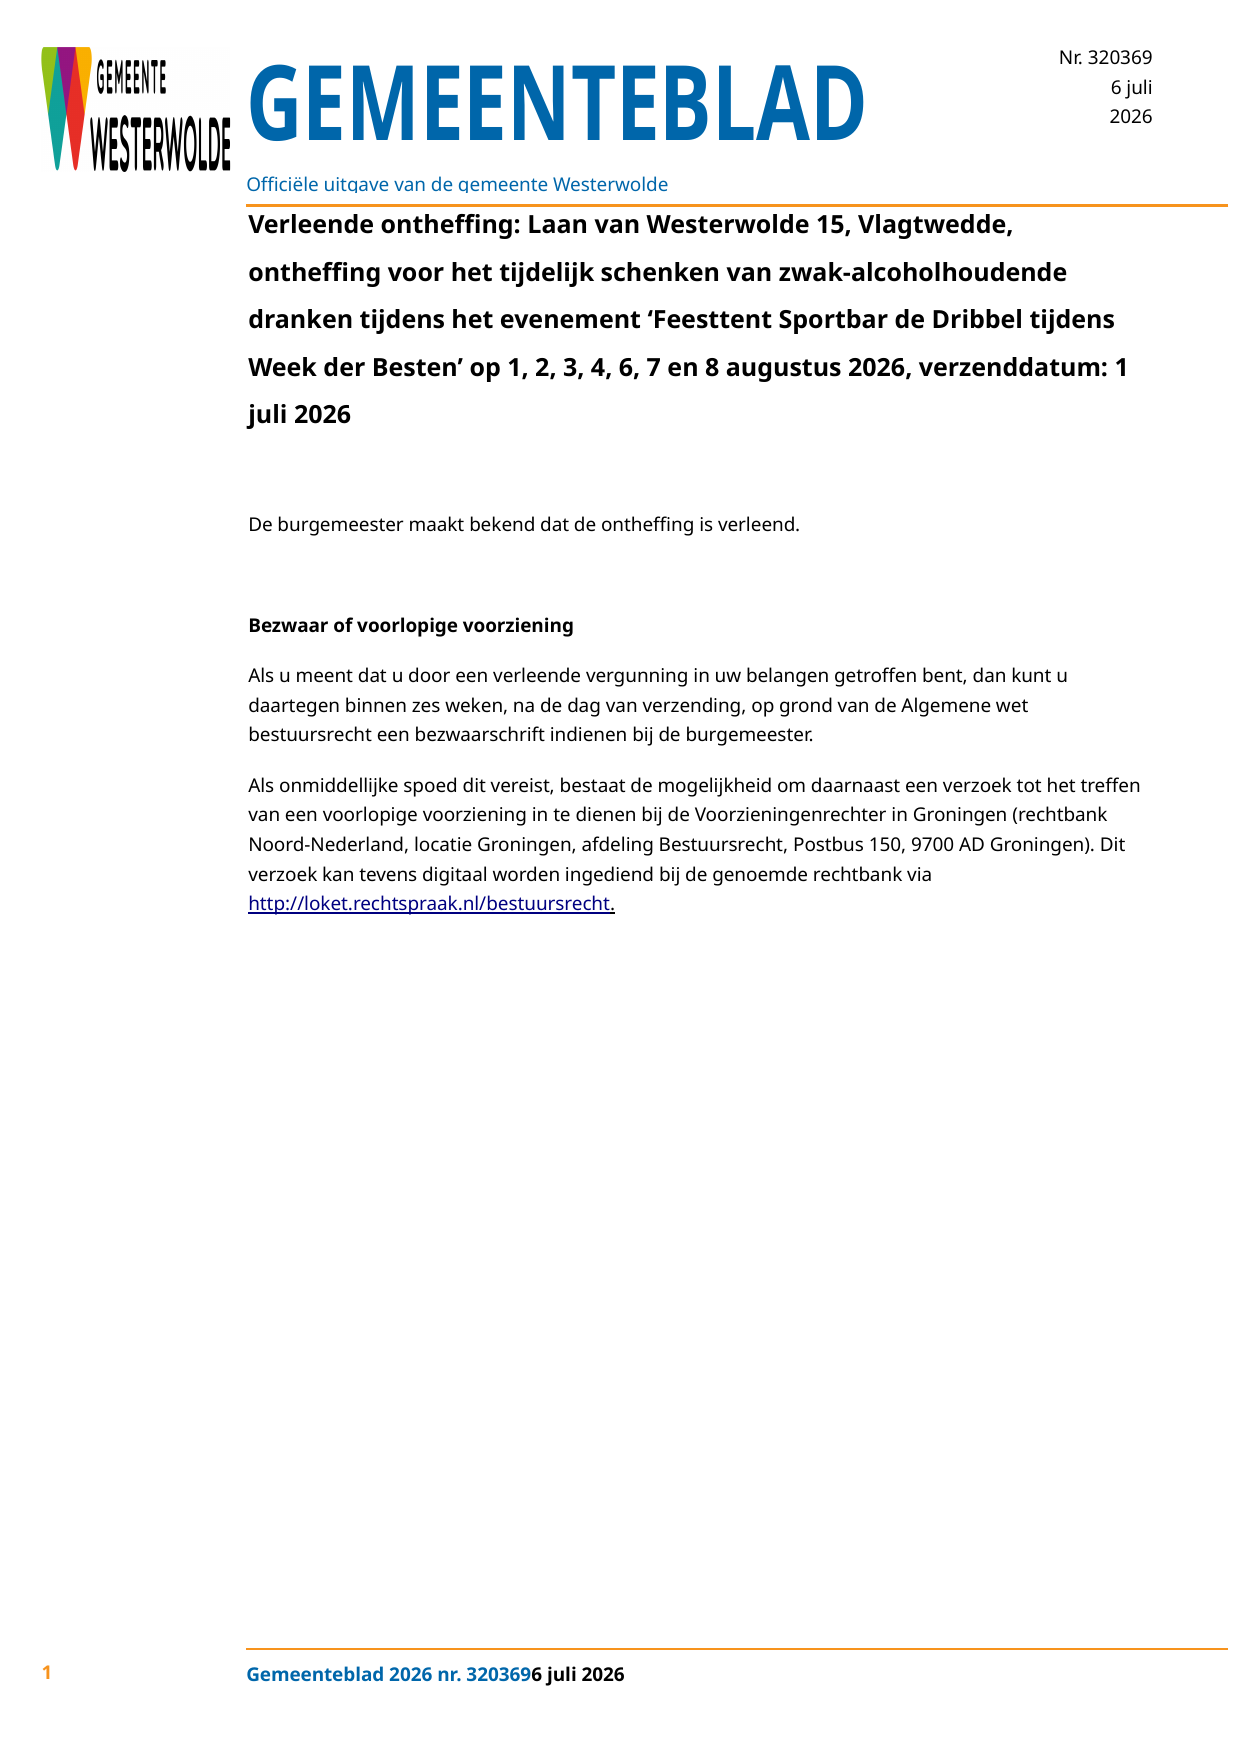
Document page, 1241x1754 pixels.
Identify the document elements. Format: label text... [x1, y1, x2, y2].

text De burgemeester maakt bekend dat de ontheffing is verleend. [248, 511, 1152, 537]
text Als u meent dat u door een verleende vergunning in uw belangen getroffen bent, dan kunt u daartegen binnen zes weken, na de dag van verzending, op grond van de Algemene wet bestuursrecht een bezwaarschrift indienen bij de burgemeester. [248, 662, 1152, 747]
picture [41, 47, 231, 172]
text Bezwaar of voorlopige voorziening [248, 612, 1152, 638]
text Verleende ontheffing: Laan van Westerwolde 15, Vlagtwedde, ontheffing voor het tijdelijk schenken van zwak-alcoholhoudende dranken tijdens het evenement ‘Feesttent Sportbar de Dribbel tijdens Week der Besten’ op 1, 2, 3, 4, 6, 7 en 8 augustus 2026, verzenddatum: 1 juli 2026 [248, 207, 1152, 431]
text Als onmiddellijke spoed dit vereist, bestaat de mogelijkheid om daarnaast een verzoek tot het treffen van een voorlopige voorziening in te dienen bij de Voorzieningenrechter in Groningen (rechtbank Noord-Nederland, locatie Groningen, afdeling Bestuursrecht, Postbus 150, 9700 AD Groningen). Dit verzoek kan tevens digitaal worden ingediend bij de genoemde rechtbank via http://loket.rechtspraak.nl/bestuursrecht. [248, 772, 1152, 916]
